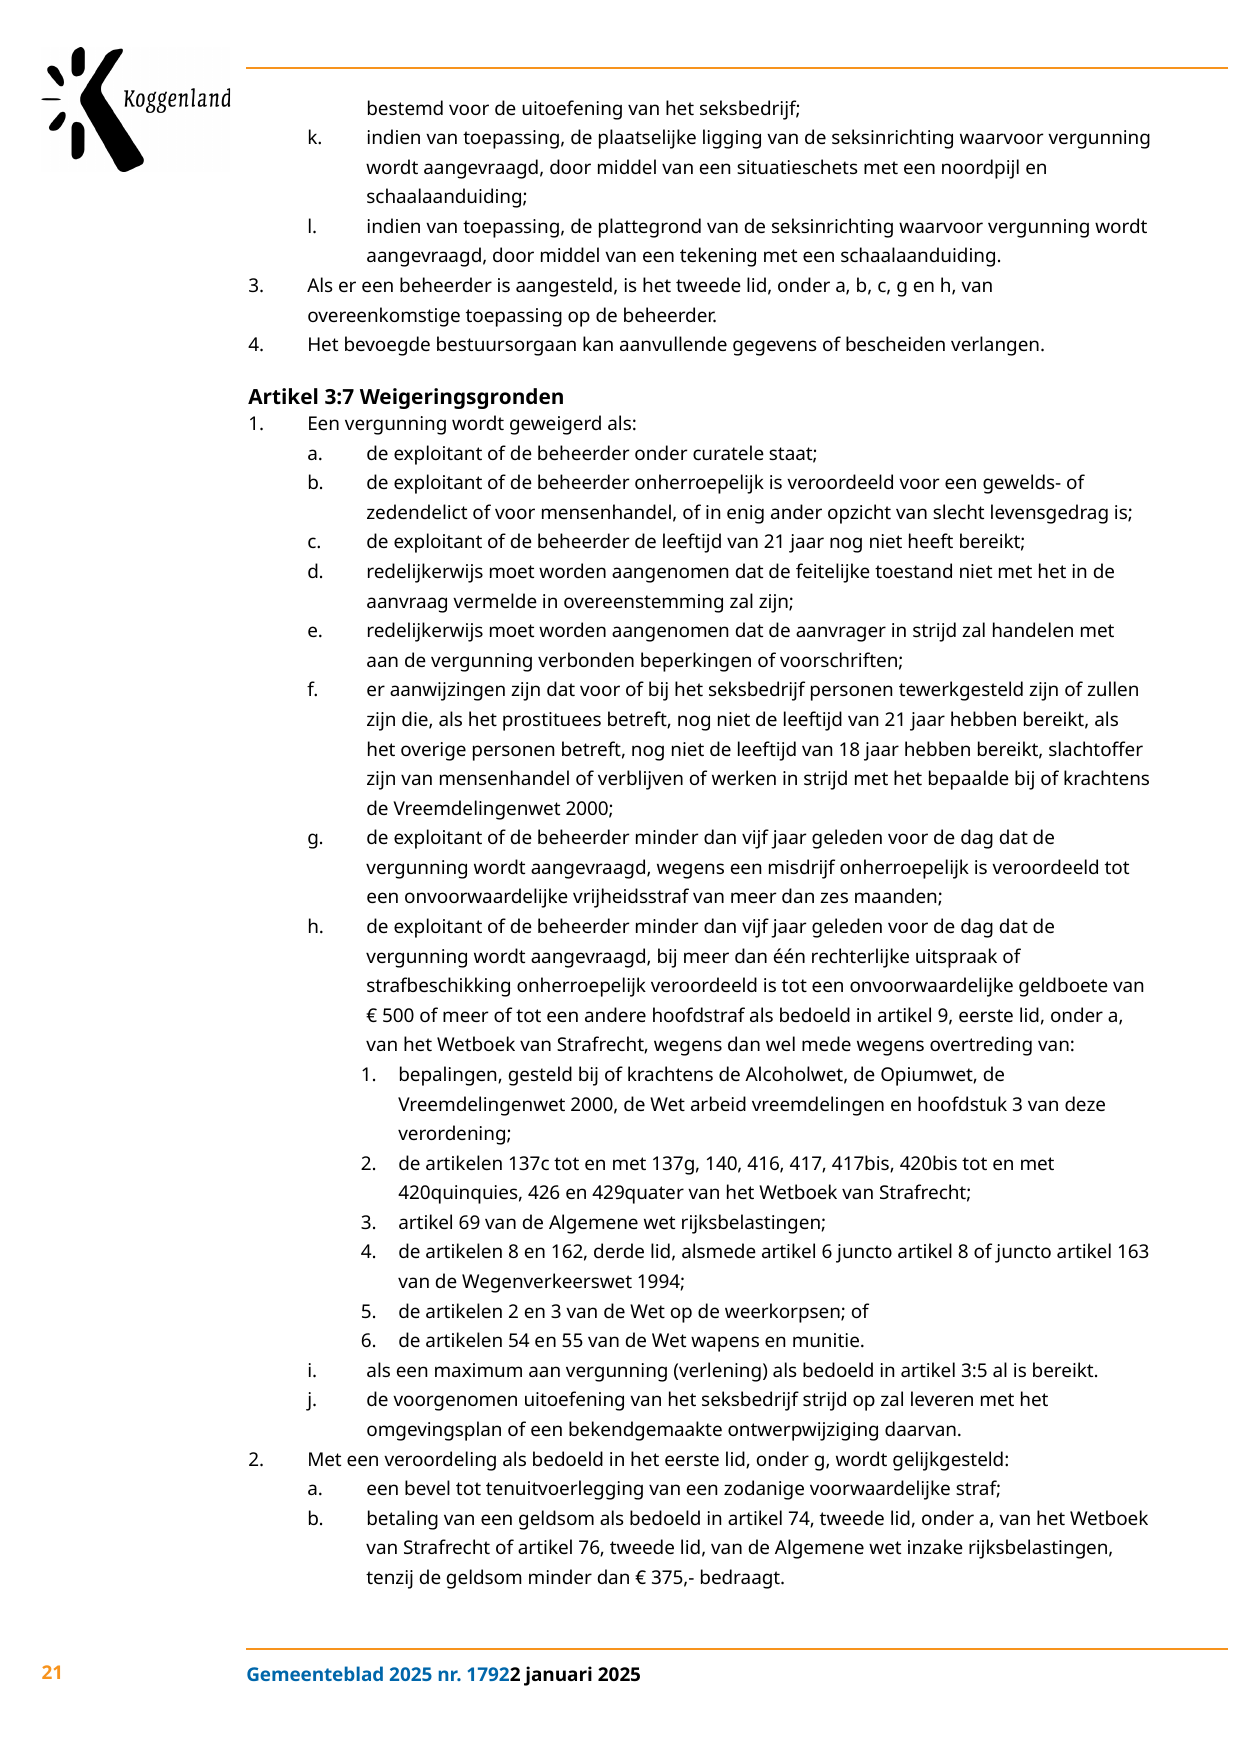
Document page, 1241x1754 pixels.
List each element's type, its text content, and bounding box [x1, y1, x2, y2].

list de exploitant of de beheerder de leeftijd van 21 jaar nog niet heeft bereikt; [307, 529, 1152, 554]
list indien van toepassing, de plaatselijke ligging van de seksinrichting waarvoor vergunning wordt aangevraagd, door middel van een situatieschets met een noordpijl en schaalaanduiding; [307, 124, 1152, 209]
list artikel 69 van de Algemene wet rijksbelastingen; [361, 1209, 1152, 1235]
list de exploitant of de beheerder minder dan vijf jaar geleden voor de dag dat de vergunning wordt aangevraagd, bij meer dan één rechterlijke uitspraak of strafbeschikking onherroepelijk veroordeeld is tot een onvoorwaardelijke geldboete van € 500 of meer of tot een andere hoofdstraf als bedoeld in artikel 9, eerste lid, onder a, van het Wetboek van Strafrecht, wegens dan wel mede wegens overtreding van: [307, 913, 1152, 1057]
list de exploitant of de beheerder minder dan vijf jaar geleden voor de dag dat de vergunning wordt aangevraagd, wegens een misdrijf onherroepelijk is veroordeeld tot een onvoorwaardelijke vrijheidsstraf van meer dan zes maanden; [307, 824, 1152, 909]
list de artikelen 2 en 3 van de Wet op de weerkorpsen; of [361, 1298, 1152, 1323]
list Met een veroordeling als bedoeld in het eerste lid, onder g, wordt gelijkgesteld: [248, 1446, 1152, 1471]
list de artikelen 8 en 162, derde lid, alsmede artikel 6 juncto artikel 8 of juncto artikel 163 van de Wegenverkeerswet 1994; [361, 1239, 1152, 1294]
list de exploitant of de beheerder onder curatele staat; [307, 440, 1152, 466]
list bepalingen, gesteld bij of krachtens de Alcoholwet, de Opiumwet, de Vreemdelingenwet 2000, de Wet arbeid vreemdelingen en hoofdstuk 3 van deze verordening; [361, 1061, 1152, 1146]
list Als er een beheerder is aangesteld, is het tweede lid, onder a, b, c, g en h, van overeenkomstige toepassing op de beheerder. [248, 272, 1152, 328]
list Het bevoegde bestuursorgaan kan aanvullende gegevens of bescheiden verlangen. [248, 331, 1152, 357]
list als een maximum aan vergunning (verlening) als bedoeld in artikel 3:5 al is bereikt. [307, 1357, 1152, 1383]
list er aanwijzingen zijn dat voor of bij het seksbedrijf personen tewerkgesteld zijn of zullen zijn die, als het prostituees betreft, nog niet de leeftijd van 21 jaar hebben bereikt, als het overige personen betreft, nog niet de leeftijd van 18 jaar hebben bereikt, slachtoffer zijn van mensenhandel of verblijven of werken in strijd met het bepaalde bij of krachtens de Vreemdelingenwet 2000; [307, 677, 1152, 821]
list bestemd voor de uitoefening van het seksbedrijf; [307, 95, 1152, 121]
list de artikelen 54 en 55 van de Wet wapens en munitie. [361, 1327, 1152, 1353]
list redelijkerwijs moet worden aangenomen dat de feitelijke toestand niet met het in de aanvraag vermelde in overeenstemming zal zijn; [307, 558, 1152, 613]
list redelijkerwijs moet worden aangenomen dat de aanvrager in strijd zal handelen met aan de vergunning verbonden beperkingen of voorschriften; [307, 617, 1152, 673]
list de exploitant of de beheerder onherroepelijk is veroordeeld voor een gewelds- of zedendelict of voor mensenhandel, of in enig ander opzicht van slecht levensgedrag is; [307, 469, 1152, 525]
text Artikel 3:7 Weigeringsgronden [248, 382, 1152, 410]
list betaling van een geldsom als bedoeld in artikel 74, tweede lid, onder a, van het Wetboek van Strafrecht of artikel 76, tweede lid, van de Algemene wet inzake rijksbelastingen, tenzij de geldsom minder dan € 375,- bedraagt. [307, 1505, 1152, 1590]
list indien van toepassing, de plattegrond van de seksinrichting waarvoor vergunning wordt aangevraagd, door middel van een tekening met een schaalaanduiding. [307, 213, 1152, 268]
list de artikelen 137c tot en met 137g, 140, 416, 417, 417bis, 420bis tot en met 420quinquies, 426 en 429quater van het Wetboek van Strafrecht; [361, 1150, 1152, 1205]
list een bevel tot tenuitvoerlegging van een zodanige voorwaardelijke straf; [307, 1475, 1152, 1501]
picture [41, 47, 231, 172]
list Een vergunning wordt geweigerd als: [248, 410, 1152, 436]
list de voorgenomen uitoefening van het seksbedrijf strijd op zal leveren met het omgevingsplan of een bekendgemaakte ontwerpwijziging daarvan. [307, 1387, 1152, 1442]
